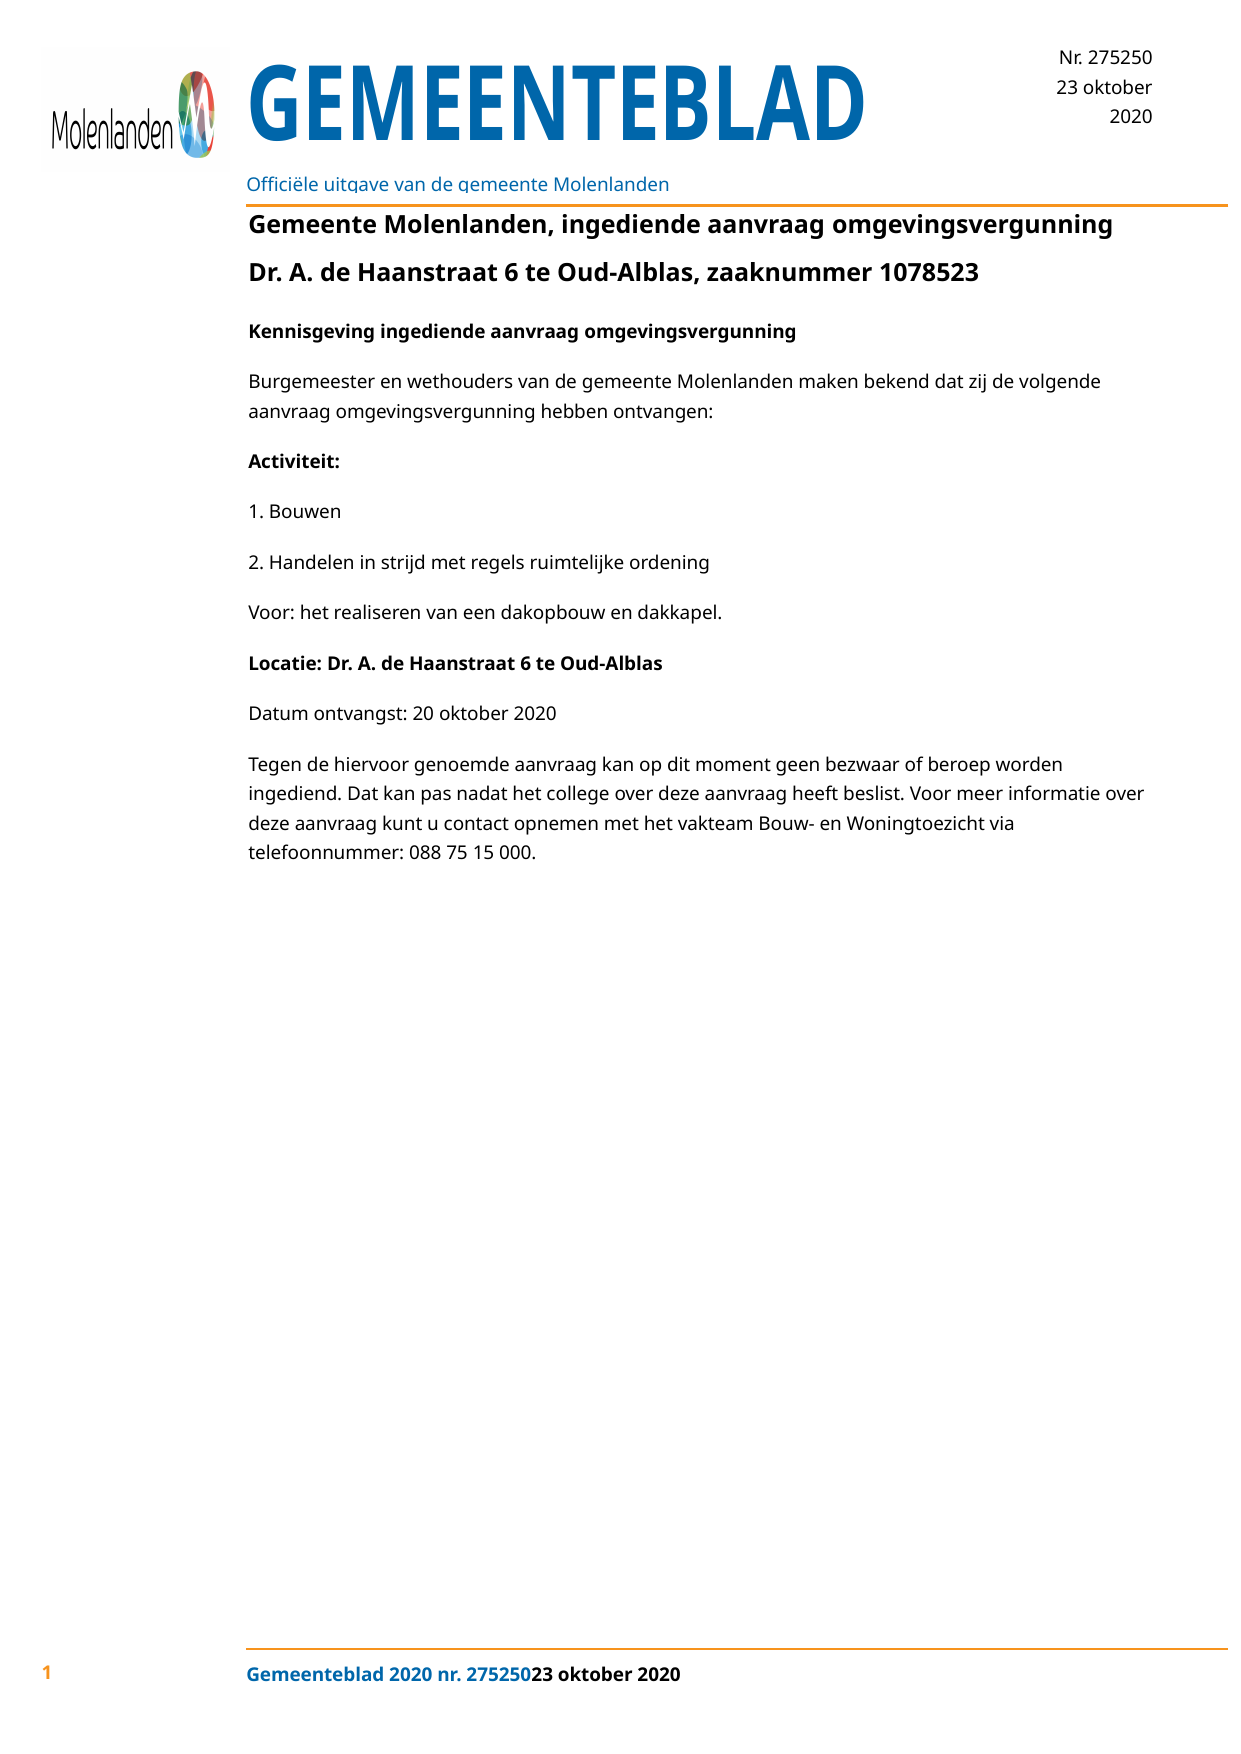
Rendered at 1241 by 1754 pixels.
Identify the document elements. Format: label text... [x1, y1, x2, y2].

text Tegen de hiervoor genoemde aanvraag kan op dit moment geen bezwaar of beroep worden ingediend. Dat kan pas nadat het college over deze aanvraag heeft beslist. Voor meer informatie over deze aanvraag kunt u contact opnemen met het vakteam Bouw- en Woningtoezicht via telefoonnummer: 088 75 15 000. [248, 751, 1152, 865]
text 2. Handelen in strijd met regels ruimtelijke ordening [248, 549, 1152, 575]
text Voor: het realiseren van een dakopbouw en dakkapel. [248, 599, 1152, 625]
text Datum ontvangst: 20 oktober 2020 [248, 700, 1152, 726]
text Locatie: Dr. A. de Haanstraat 6 te Oud-Alblas [248, 650, 1152, 676]
text Kennisgeving ingediende aanvraag omgevingsvergunning [248, 318, 1152, 344]
text Activiteit: [248, 448, 1152, 474]
text Burgemeester en wethouders van de gemeente Molenlanden maken bekend dat zij de volgende aanvraag omgevingsvergunning hebben ontvangen: [248, 368, 1152, 424]
text 1. Bouwen [248, 499, 1152, 524]
text Gemeente Molenlanden, ingediende aanvraag omgevingsvergunning Dr. A. de Haanstraat 6 te Oud-Alblas, zaaknummer 1078523 [248, 207, 1152, 288]
picture [41, 47, 231, 172]
